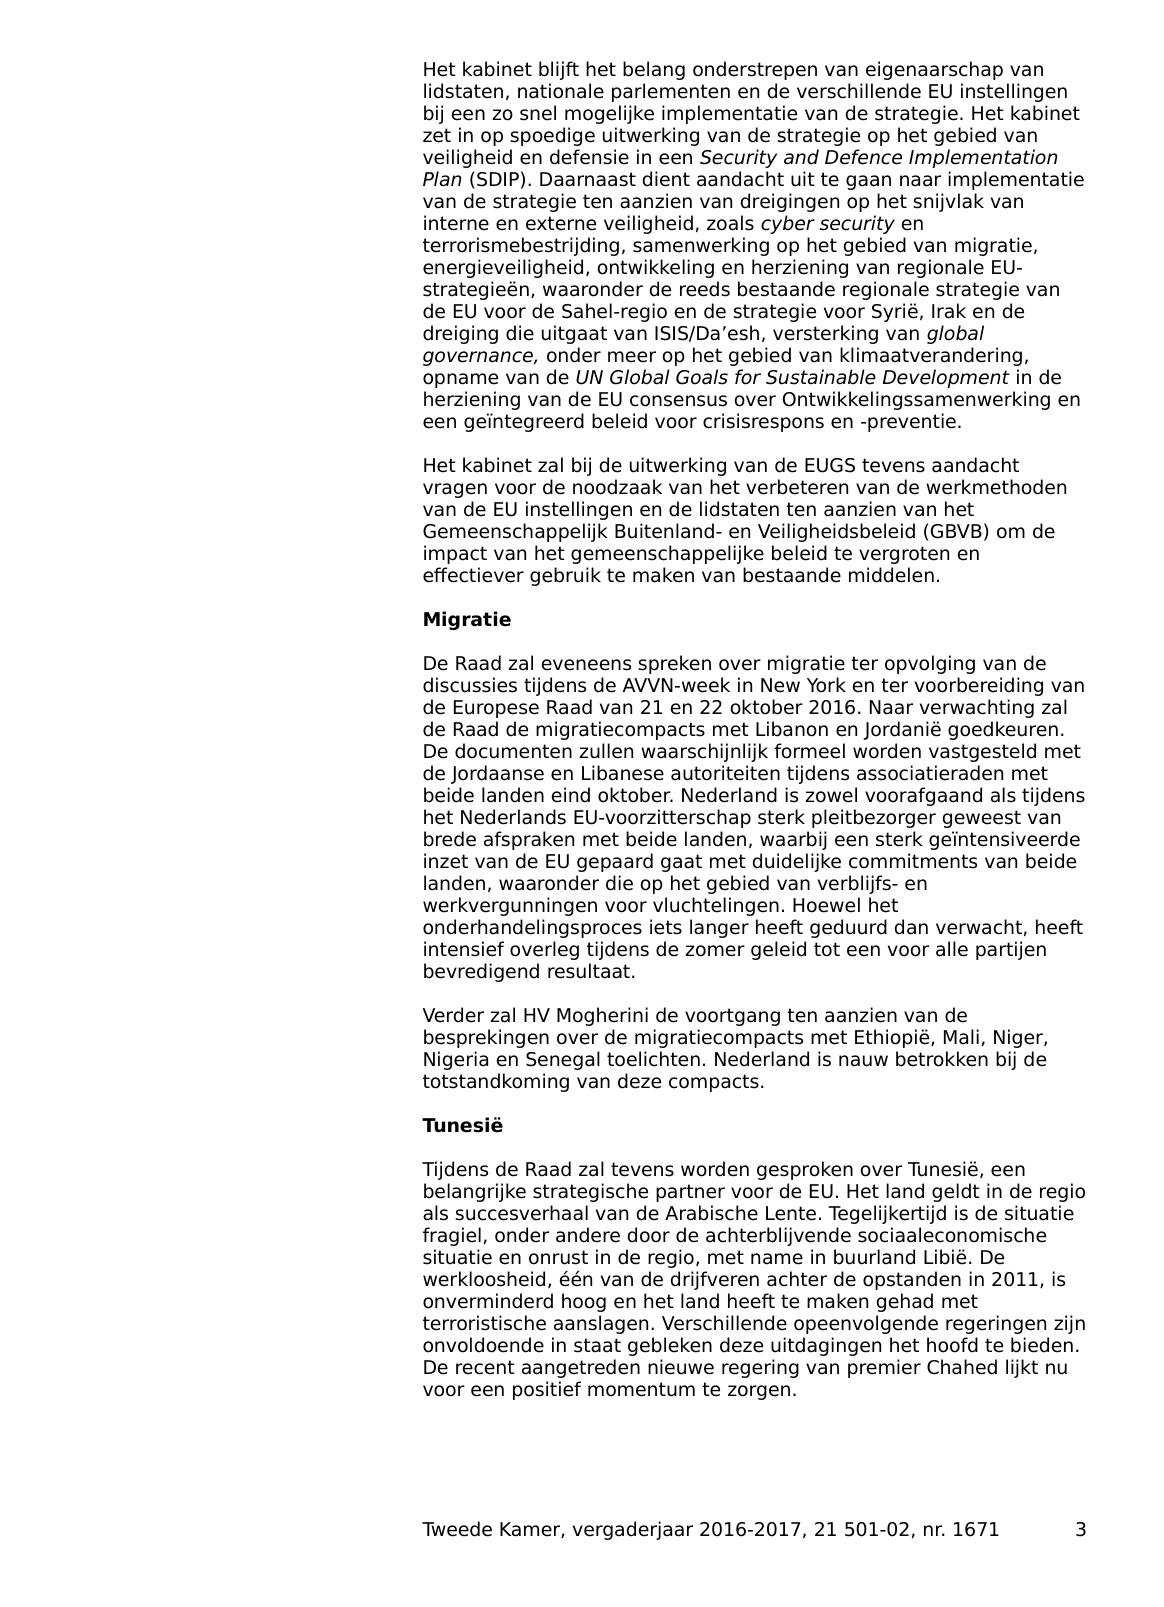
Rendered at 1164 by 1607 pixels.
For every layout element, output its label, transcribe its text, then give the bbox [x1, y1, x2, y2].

text Het kabinet zal bij de uitwerking van de EUGS tevens aandacht vragen voor de noodzaak van het verbeteren van de werkmethoden van de EU instellingen en de lidstaten ten aanzien van het Gemeenschappelijk Buitenland- en Veiligheidsbeleid (GBVB) om de impact van het gemeenschappelijke beleid te vergroten en effectiever gebruik te maken van bestaande middelen. [422, 455, 1087, 587]
subtitle Migratie [422, 609, 1087, 631]
text Verder zal HV Mogherini de voortgang ten aanzien van de besprekingen over de migratiecompacts met Ethiopië, Mali, Niger, Nigeria en Senegal toelichten. Nederland is nauw betrokken bij de totstandkoming van deze compacts. [422, 1005, 1087, 1093]
text Het kabinet blijft het belang onderstrepen van eigenaarschap van lidstaten, nationale parlementen en de verschillende EU instellingen bij een zo snel mogelijke implementatie van de strategie. Het kabinet zet in op spoedige uitwerking van de strategie op het gebied van veiligheid en defensie in een Security and Defence Implementation Plan (SDIP). Daarnaast dient aandacht uit te gaan naar implementatie van de strategie ten aanzien van dreigingen op het snijvlak van interne en externe veiligheid, zoals cyber security en terrorismebestrijding, samenwerking op het gebied van migratie, energieveiligheid, ontwikkeling en herziening van regionale EU-strategieën, waaronder de reeds bestaande regionale strategie van de EU voor de Sahel-regio en de strategie voor Syrië, Irak en de dreiging die uitgaat van ISIS/Da’esh, versterking van global governance, onder meer op het gebied van klimaatverandering, opname van de UN Global Goals for Sustainable Development in de herziening van de EU consensus over Ontwikkelingssamenwerking en een geïntegreerd beleid voor crisisrespons en -preventie. [422, 59, 1087, 433]
text De Raad zal eveneens spreken over migratie ter opvolging van de discussies tijdens de AVVN-week in New York en ter voorbereiding van de Europese Raad van 21 en 22 oktober 2016. Naar verwachting zal de Raad de migratiecompacts met Libanon en Jordanië goedkeuren. De documenten zullen waarschijnlijk formeel worden vastgesteld met de Jordaanse en Libanese autoriteiten tijdens associatieraden met beide landen eind oktober. Nederland is zowel voorafgaand als tijdens het Nederlands EU-voorzitterschap sterk pleitbezorger geweest van brede afspraken met beide landen, waarbij een sterk geïntensiveerde inzet van de EU gepaard gaat met duidelijke commitments van beide landen, waaronder die op het gebied van verblijfs- en werkvergunningen voor vluchtelingen. Hoewel het onderhandelingsproces iets langer heeft geduurd dan verwacht, heeft intensief overleg tijdens de zomer geleid tot een voor alle partijen bevredigend resultaat. [422, 653, 1087, 983]
subtitle Tunesië [422, 1115, 1087, 1137]
text Tijdens de Raad zal tevens worden gesproken over Tunesië, een belangrijke strategische partner voor de EU. Het land geldt in de regio als succesverhaal van de Arabische Lente. Tegelijkertijd is de situatie fragiel, onder andere door de achterblijvende sociaaleconomische situatie en onrust in de regio, met name in buurland Libië. De werkloosheid, één van de drijfveren achter de opstanden in 2011, is onverminderd hoog en het land heeft te maken gehad met terroristische aanslagen. Verschillende opeenvolgende regeringen zijn onvoldoende in staat gebleken deze uitdagingen het hoofd te bieden. De recent aangetreden nieuwe regering van premier Chahed lijkt nu voor een positief momentum te zorgen. [422, 1159, 1087, 1401]
